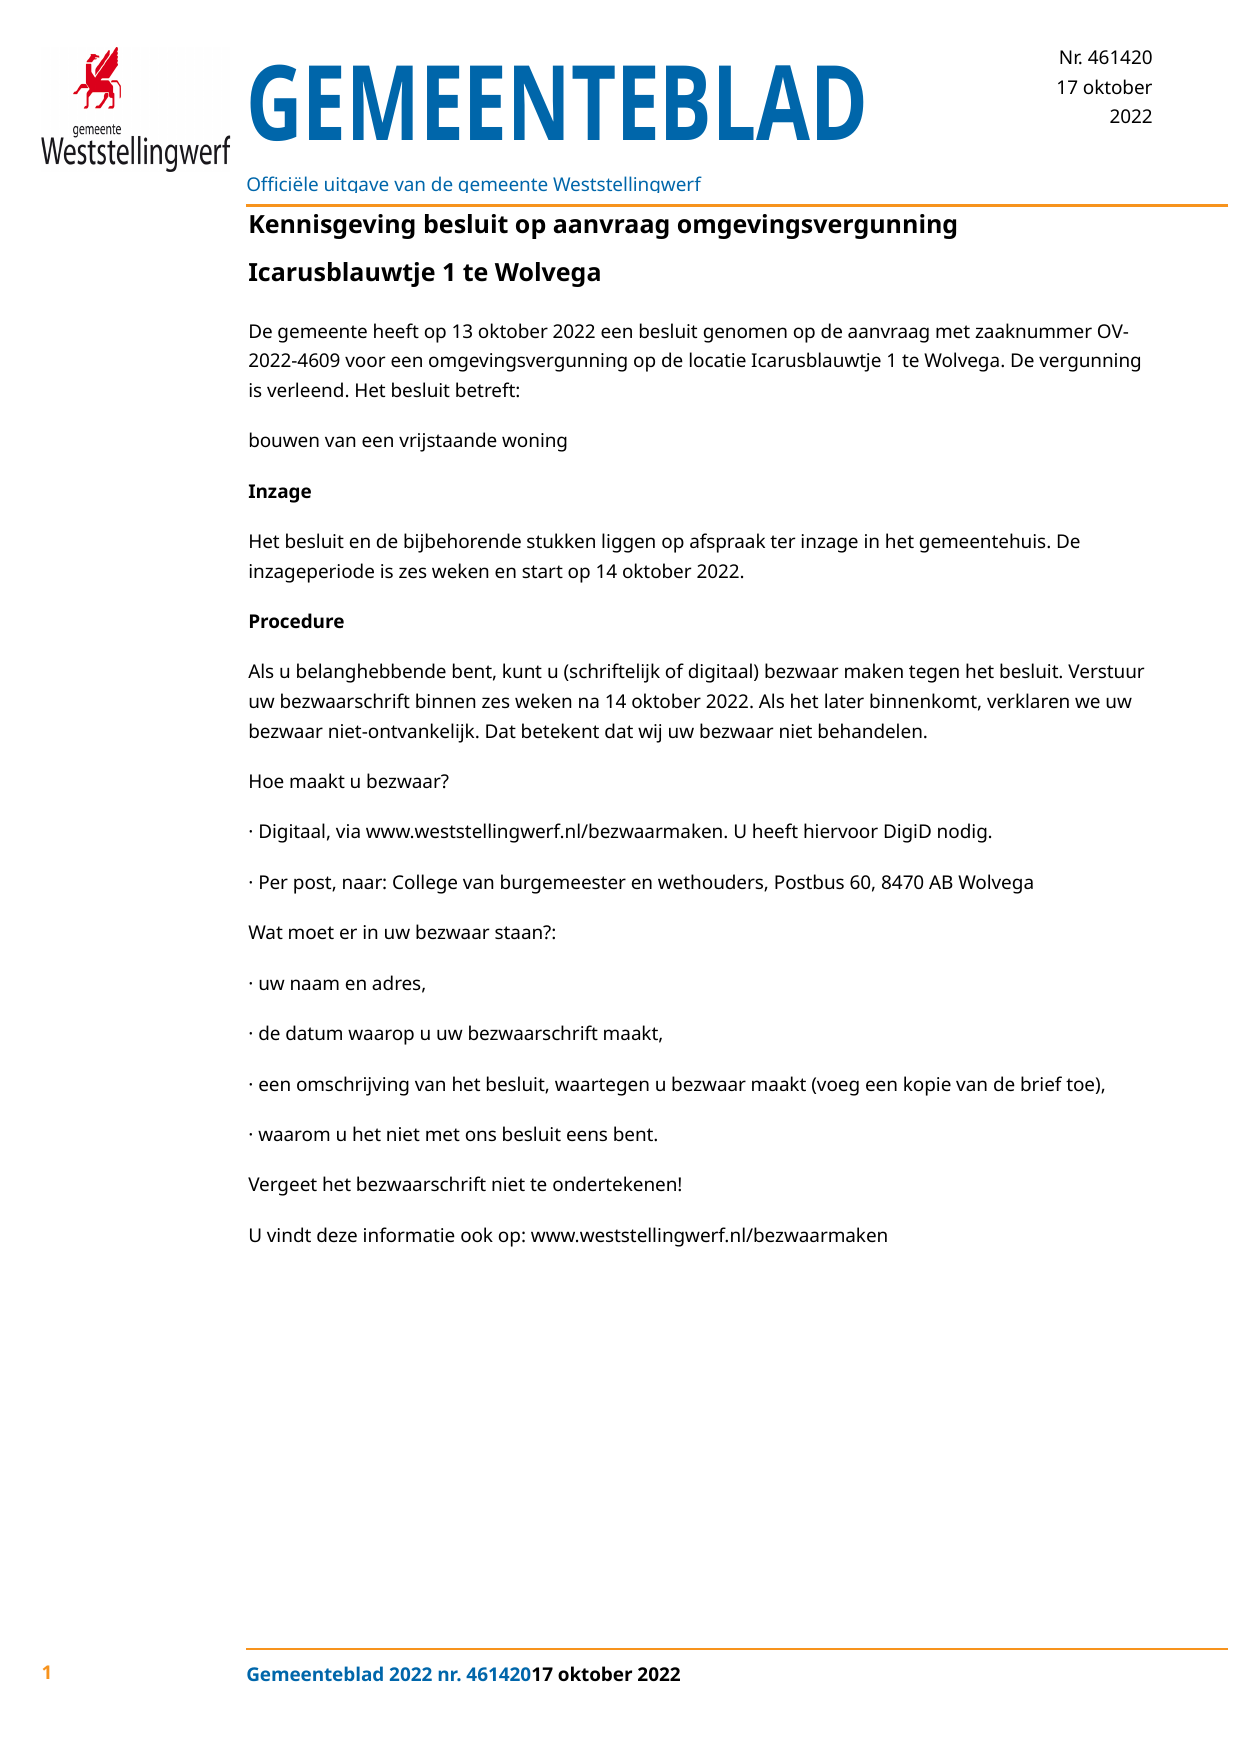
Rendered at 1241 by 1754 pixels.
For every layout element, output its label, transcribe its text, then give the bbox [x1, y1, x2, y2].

text · Per post, naar: College van burgemeester en wethouders, Postbus 60, 8470 AB Wolvega [248, 869, 1152, 895]
text Wat moet er in uw bezwaar staan?: [248, 919, 1152, 945]
text Vergeet het bezwaarschrift niet te ondertekenen! [248, 1172, 1152, 1197]
text Hoe maakt u bezwaar? [248, 768, 1152, 794]
text · de datum waarop u uw bezwaarschrift maakt, [248, 1020, 1152, 1046]
picture [41, 47, 231, 172]
text Als u belanghebbende bent, kunt u (schriftelijk of digitaal) bezwaar maken tegen het besluit. Verstuur uw bezwaarschrift binnen zes weken na 14 oktober 2022. Als het later binnenkomt, verklaren we uw bezwaar niet-ontvankelijk. Dat betekent dat wij uw bezwaar niet behandelen. [248, 659, 1152, 744]
text bouwen van een vrijstaande woning [248, 427, 1152, 453]
text U vindt deze informatie ook op: www.weststellingwerf.nl/bezwaarmaken [248, 1222, 1152, 1248]
text · Digitaal, via www.weststellingwerf.nl/bezwaarmaken. U heeft hiervoor DigiD nodig. [248, 819, 1152, 844]
text · uw naam en adres, [248, 970, 1152, 996]
text · een omschrijving van het besluit, waartegen u bezwaar maakt (voeg een kopie van de brief toe), [248, 1071, 1152, 1097]
text Procedure [248, 608, 1152, 634]
text Inzage [248, 478, 1152, 504]
text · waarom u het niet met ons besluit eens bent. [248, 1121, 1152, 1147]
text De gemeente heeft op 13 oktober 2022 een besluit genomen op de aanvraag met zaaknummer OV-2022-4609 voor een omgevingsvergunning op de locatie Icarusblauwtje 1 te Wolvega. De vergunning is verleend. Het besluit betreft: [248, 318, 1152, 403]
text Het besluit en de bijbehorende stukken liggen op afspraak ter inzage in het gemeentehuis. De inzageperiode is zes weken en start op 14 oktober 2022. [248, 528, 1152, 584]
text Kennisgeving besluit op aanvraag omgevingsvergunning Icarusblauwtje 1 te Wolvega [248, 207, 1152, 288]
